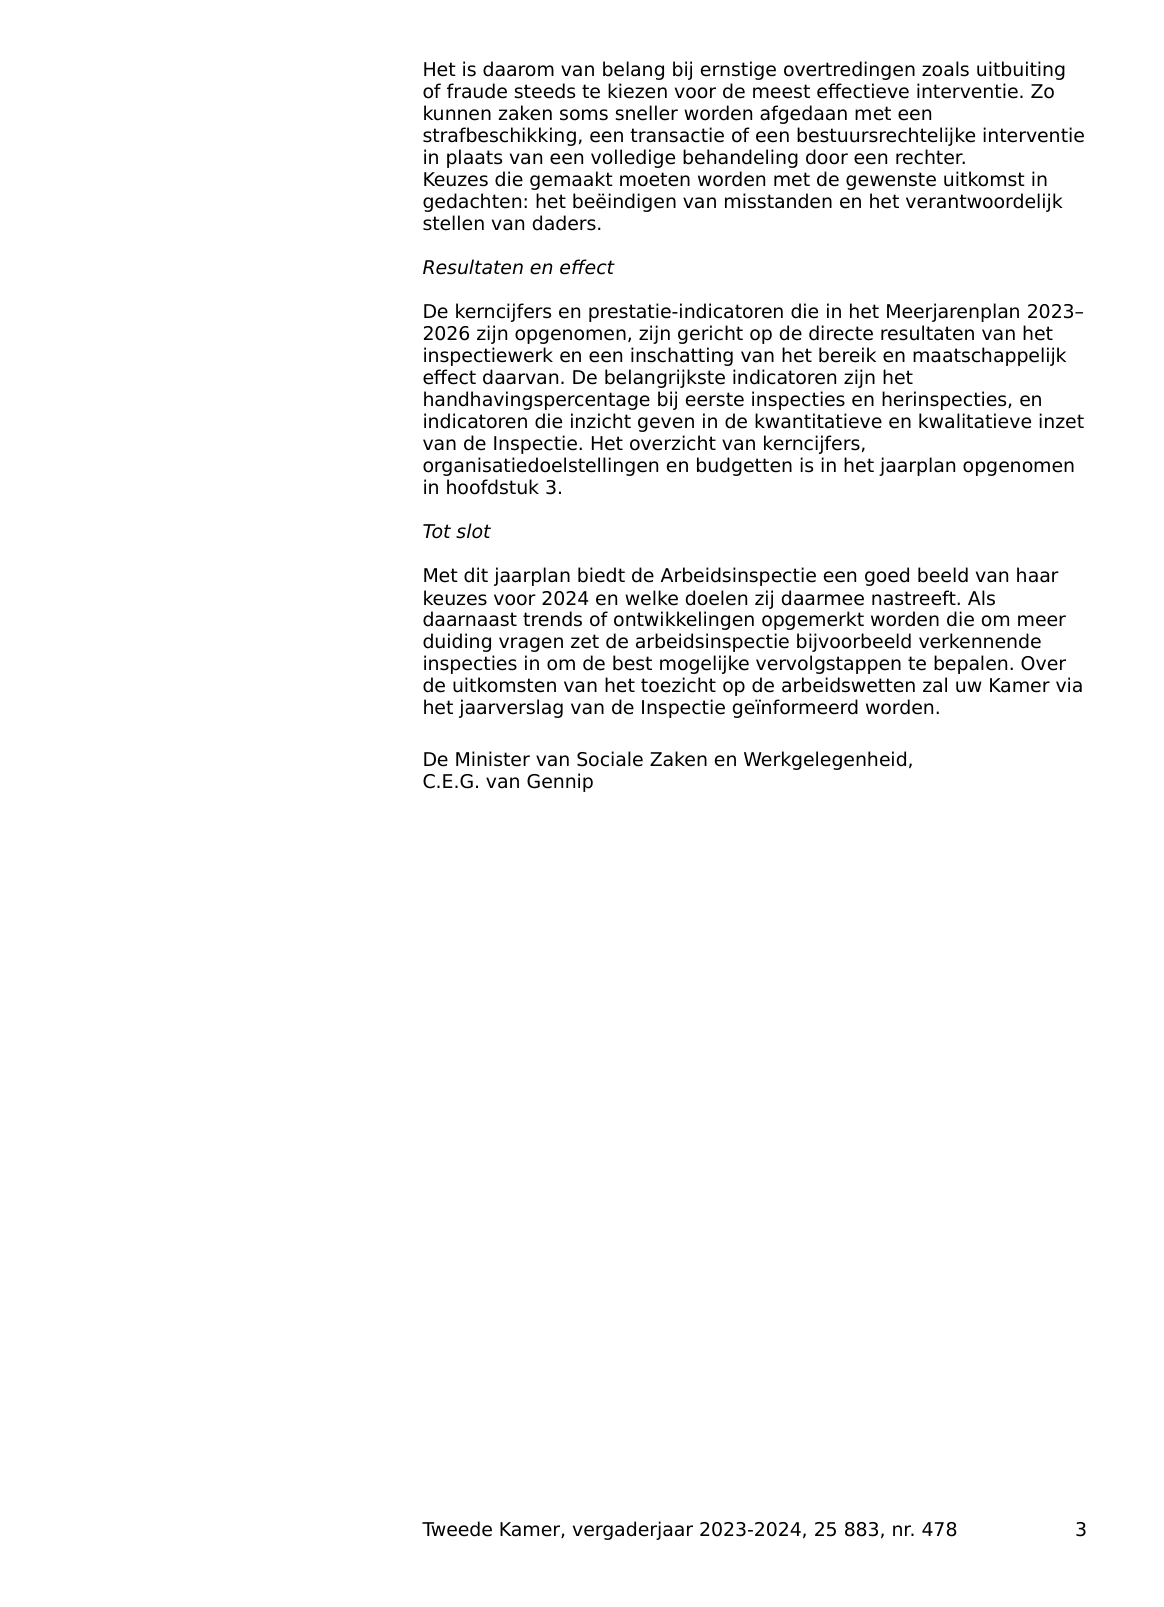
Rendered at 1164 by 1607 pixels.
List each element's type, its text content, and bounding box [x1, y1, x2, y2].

subtitle Resultaten en effect [422, 257, 1087, 279]
text Het is daarom van belang bij ernstige overtredingen zoals uitbuiting of fraude steeds te kiezen voor de meest effectieve interventie. Zo kunnen zaken soms sneller worden afgedaan met een strafbeschikking, een transactie of een bestuursrechtelijke interventie in plaats van een volledige behandeling door een rechter. [422, 59, 1087, 169]
text Keuzes die gemaakt moeten worden met de gewenste uitkomst in gedachten: het beëindigen van misstanden en het verantwoordelijk stellen van daders. [422, 169, 1087, 235]
text De Minister van Sociale Zaken en Werkgelegenheid, C.E.G. van Gennip [422, 749, 1087, 793]
text Met dit jaarplan biedt de Arbeidsinspectie een goed beeld van haar keuzes voor 2024 en welke doelen zij daarmee nastreeft. Als daarnaast trends of ontwikkelingen opgemerkt worden die om meer duiding vragen zet de arbeidsinspectie bijvoorbeeld verkennende inspecties in om de best mogelijke vervolgstappen te bepalen. Over de uitkomsten van het toezicht op de arbeidswetten zal uw Kamer via het jaarverslag van de Inspectie geïnformeerd worden. [422, 565, 1087, 719]
text De kerncijfers en prestatie-indicatoren die in het Meerjarenplan 2023–2026 zijn opgenomen, zijn gericht op de directe resultaten van het inspectiewerk en een inschatting van het bereik en maatschappelijk effect daarvan. De belangrijkste indicatoren zijn het handhavingspercentage bij eerste inspecties en herinspecties, en indicatoren die inzicht geven in de kwantitatieve en kwalitatieve inzet van de Inspectie. Het overzicht van kerncijfers, organisatiedoelstellingen en budgetten is in het jaarplan opgenomen in hoofdstuk 3. [422, 301, 1087, 499]
subtitle Tot slot [422, 521, 1087, 543]
